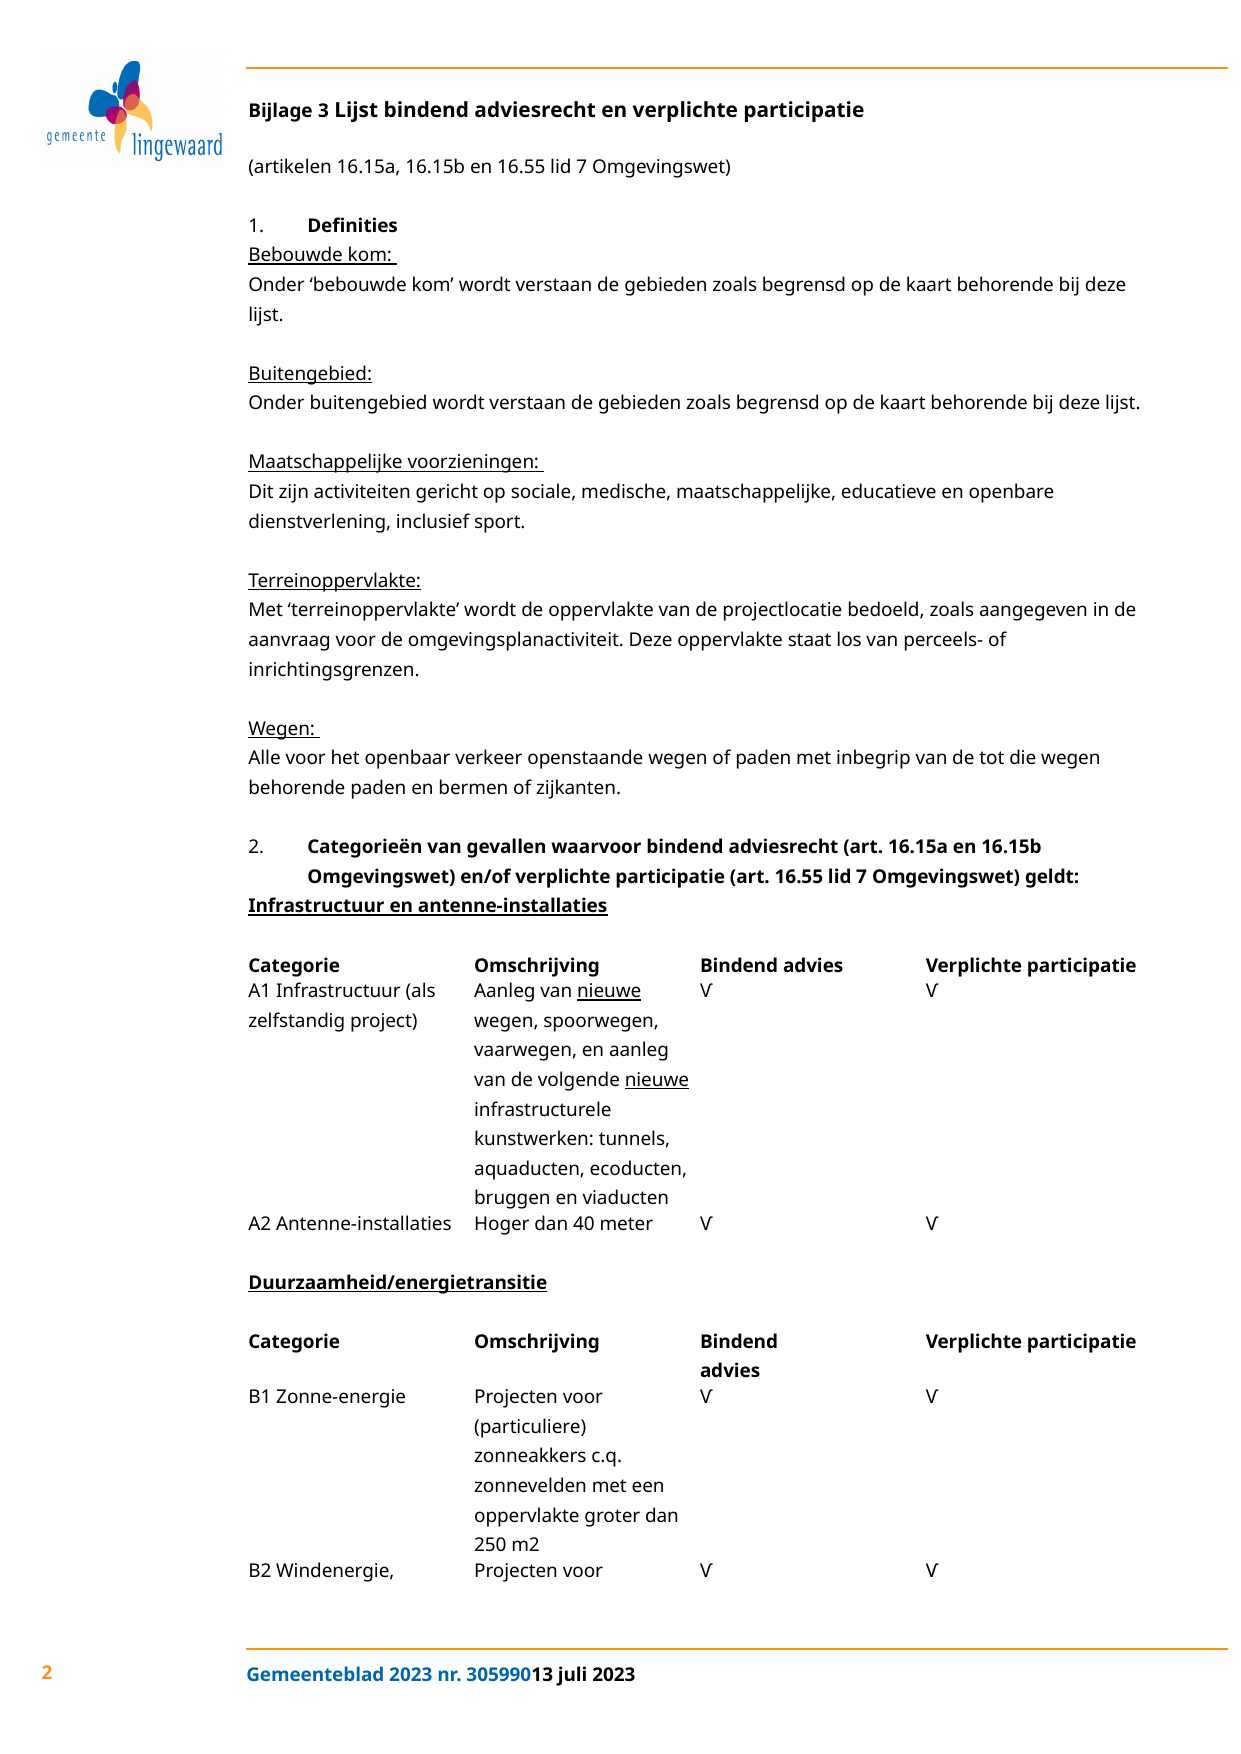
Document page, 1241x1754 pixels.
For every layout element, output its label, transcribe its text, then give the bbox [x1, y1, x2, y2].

table_cell Aanleg van nieuwe wegen, spoorwegen, vaarwegen, en aanleg van de volgende nieuwe infrastructurele kunstwerken: tunnels, aquaducten, ecoducten, bruggen en viaducten [474, 978, 700, 1210]
text Terreinoppervlakte: [248, 567, 1152, 593]
table_cell B2 Windenergie, [248, 1557, 474, 1583]
table_header Omschrijving [474, 1328, 700, 1383]
table_cell Ѵ [926, 1557, 1152, 1583]
table_header Categorie [248, 952, 474, 977]
text Dit zijn activiteiten gericht op sociale, medische, maatschappelijke, educatieve en openbare dienstverlening, inclusief sport. [248, 478, 1152, 534]
text Infrastructuur en antenne-installaties [248, 892, 1152, 918]
table_cell A1 Infrastructuur (als zelfstandig project) [248, 978, 474, 1210]
picture [41, 47, 231, 172]
table_cell Ѵ [700, 1210, 926, 1236]
table_cell B1 Zonne-energie [248, 1384, 474, 1557]
text Maatschappelijke voorzieningen: [248, 449, 1152, 474]
text Alle voor het openbaar verkeer openstaande wegen of paden met inbegrip van de tot die wegen behorende paden en bermen of zijkanten. [248, 744, 1152, 800]
list Definities [248, 212, 1152, 238]
text Duurzaamheid/energietransitie [248, 1269, 1152, 1294]
table_cell Ѵ [700, 1384, 926, 1557]
text Wegen: [248, 715, 1152, 741]
text Met ‘terreinoppervlakte’ wordt de oppervlakte van de projectlocatie bedoeld, zoals aangegeven in de aanvraag voor de omgevingsplanactiviteit. Deze oppervlakte staat los van perceels- of inrichtingsgrenzen. [248, 597, 1152, 682]
table_header Verplichte participatie [926, 1328, 1152, 1383]
table_cell Ѵ [926, 1210, 1152, 1236]
table_header Bindend advies [700, 952, 926, 977]
table_cell Ѵ [700, 1557, 926, 1583]
text (artikelen 16.15a, 16.15b en 16.55 lid 7 Omgevingswet) [248, 153, 1152, 179]
text Bijlage 3 Lijst bindend adviesrecht en verplichte participatie [248, 95, 1152, 123]
table_cell Projecten voor (particuliere) zonneakkers c.q. zonnevelden met een oppervlakte groter dan 250 m2 [474, 1384, 700, 1557]
text Buitengebied: [248, 360, 1152, 386]
table_header Categorie [248, 1328, 474, 1383]
table_cell A2 Antenne-installaties [248, 1210, 474, 1236]
text Onder buitengebied wordt verstaan de gebieden zoals begrensd op de kaart behorende bij deze lijst. [248, 389, 1152, 415]
table_cell Ѵ [926, 978, 1152, 1210]
list Categorieën van gevallen waarvoor bindend adviesrecht (art. 16.15a en 16.15b Omgevingswet) en/of verplichte participatie (art. 16.55 lid 7 Omgevingswet) geldt: [248, 833, 1152, 889]
text Bebouwde kom: [248, 242, 1152, 267]
table_cell Ѵ [700, 978, 926, 1210]
table_cell Hoger dan 40 meter [474, 1210, 700, 1236]
table_cell Projecten voor [474, 1557, 700, 1583]
text Onder ‘bebouwde kom’ wordt verstaan de gebieden zoals begrensd op de kaart behorende bij deze lijst. [248, 271, 1152, 327]
table_cell Ѵ [926, 1384, 1152, 1557]
table_header Verplichte participatie [926, 952, 1152, 977]
table_header Omschrijving [474, 952, 700, 977]
table_header Bindend advies [700, 1328, 926, 1383]
